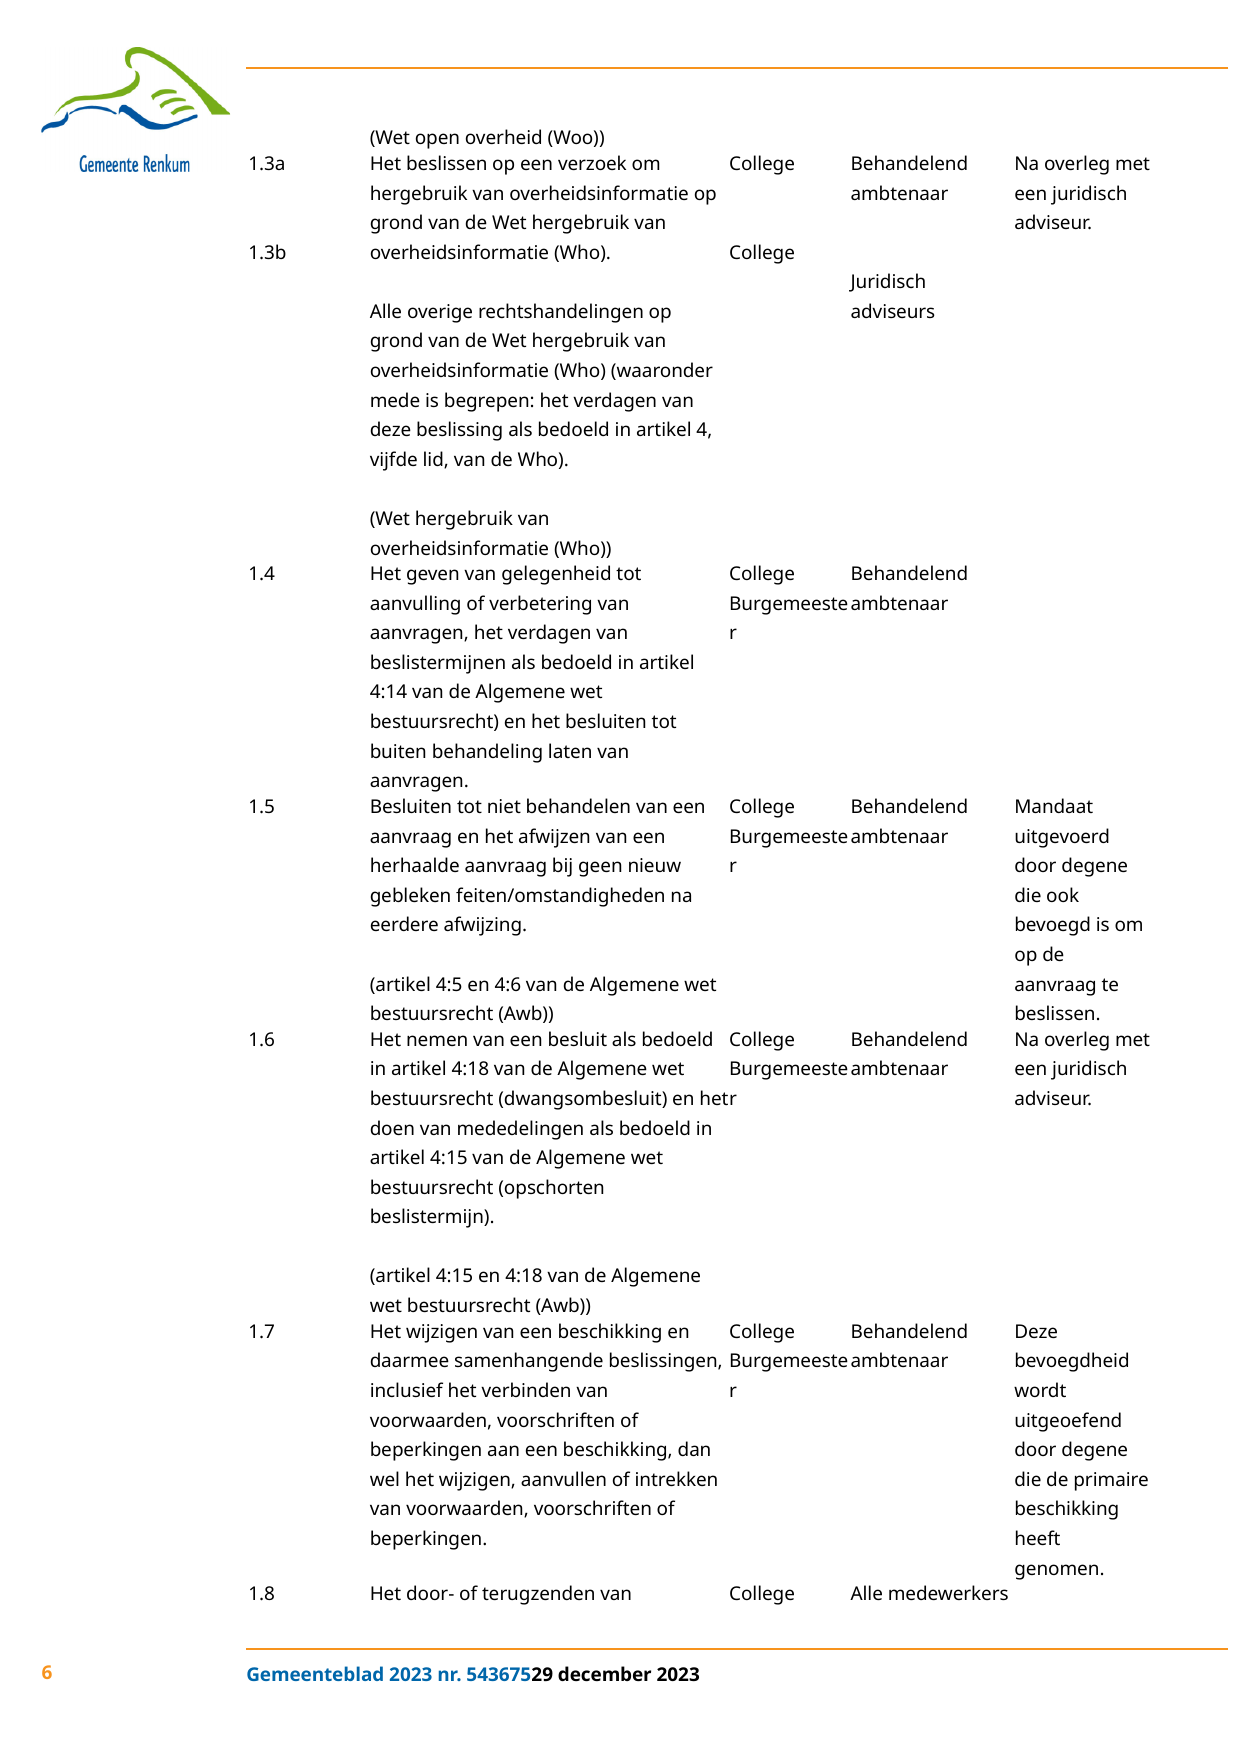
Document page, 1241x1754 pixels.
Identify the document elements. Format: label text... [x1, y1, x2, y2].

table_cell Het geven van gelegenheid tot aanvulling of verbetering van aanvragen, het verdagen van beslistermijnen als bedoeld in artikel 4:14 van de Algemene wet bestuursrecht) en het besluiten tot buiten behandeling laten van aanvragen. [370, 560, 729, 793]
table_cell [1014, 1580, 1152, 1606]
table_cell [1014, 95, 1152, 150]
table_cell Het door- of terugzenden van [370, 1580, 729, 1606]
table_cell Alle medewerkers [850, 1580, 1014, 1606]
table_cell Mandaat uitgevoerd door degene die ook bevoegd is om op de aanvraag te beslissen. [1014, 793, 1152, 1026]
table_cell 1.7 [248, 1318, 369, 1580]
table_cell Besluiten tot niet behandelen van een aanvraag en het afwijzen van een herhaalde aanvraag bij geen nieuw gebleken feiten/omstandigheden na eerdere afwijzing. (artikel 4:5 en 4:6 van de Algemene wet bestuursrecht (Awb)) [370, 793, 729, 1026]
table_cell [729, 95, 850, 150]
table_cell Het nemen van een besluit als bedoeld in artikel 4:18 van de Algemene wet bestuursrecht (dwangsombesluit) en het doen van mededelingen als bedoeld in artikel 4:15 van de Algemene wet bestuursrecht (opschorten beslistermijn). (artikel 4:15 en 4:18 van de Algemene wet bestuursrecht (Awb)) [370, 1026, 729, 1318]
table_cell 1.8 [248, 1580, 369, 1606]
table_cell 1.4 [248, 560, 369, 793]
table_cell Deze bevoegdheid wordt uitgeoefend door degene die de primaire beschikking heeft genomen. [1014, 1318, 1152, 1580]
table_cell 1.6 [248, 1026, 369, 1318]
table_cell [1014, 560, 1152, 793]
table_cell Behandelend ambtenaar [850, 1026, 1014, 1318]
table_cell 1.5 [248, 793, 369, 1026]
table_cell College Burgemeester [729, 1318, 850, 1580]
table_cell (Wet open overheid (Woo)) [370, 95, 729, 150]
table_cell [850, 95, 1014, 150]
table_cell College Burgemeester [729, 560, 850, 793]
table_cell Behandelend ambtenaar [850, 793, 1014, 1026]
table_cell Het wijzigen van een beschikking en daarmee samenhangende beslissingen, inclusief het verbinden van voorwaarden, voorschriften of beperkingen aan een beschikking, dan wel het wijzigen, aanvullen of intrekken van voorwaarden, voorschriften of beperkingen. [370, 1318, 729, 1580]
picture [41, 47, 231, 172]
table_cell 1.3a 1.3b [248, 150, 369, 560]
table_cell Het beslissen op een verzoek om hergebruik van overheidsinformatie op grond van de Wet hergebruik van overheidsinformatie (Who). Alle overige rechtshandelingen op grond van de Wet hergebruik van overheidsinformatie (Who) (waaronder mede is begrepen: het verdagen van deze beslissing als bedoeld in artikel 4, vijfde lid, van de Who). (Wet hergebruik van overheidsinformatie (Who)) [370, 150, 729, 560]
table_cell Behandelend ambtenaar [850, 1318, 1014, 1580]
table_cell Behandelend ambtenaar [850, 560, 1014, 793]
table_cell College College [729, 150, 850, 560]
table_cell Na overleg met een juridisch adviseur. [1014, 150, 1152, 560]
table_cell Behandelend ambtenaar Juridisch adviseurs [850, 150, 1014, 560]
table_cell [248, 95, 369, 150]
table_cell College [729, 1580, 850, 1606]
table_cell Na overleg met een juridisch adviseur. [1014, 1026, 1152, 1318]
table_cell College Burgemeester [729, 1026, 850, 1318]
table_cell College Burgemeester [729, 793, 850, 1026]
